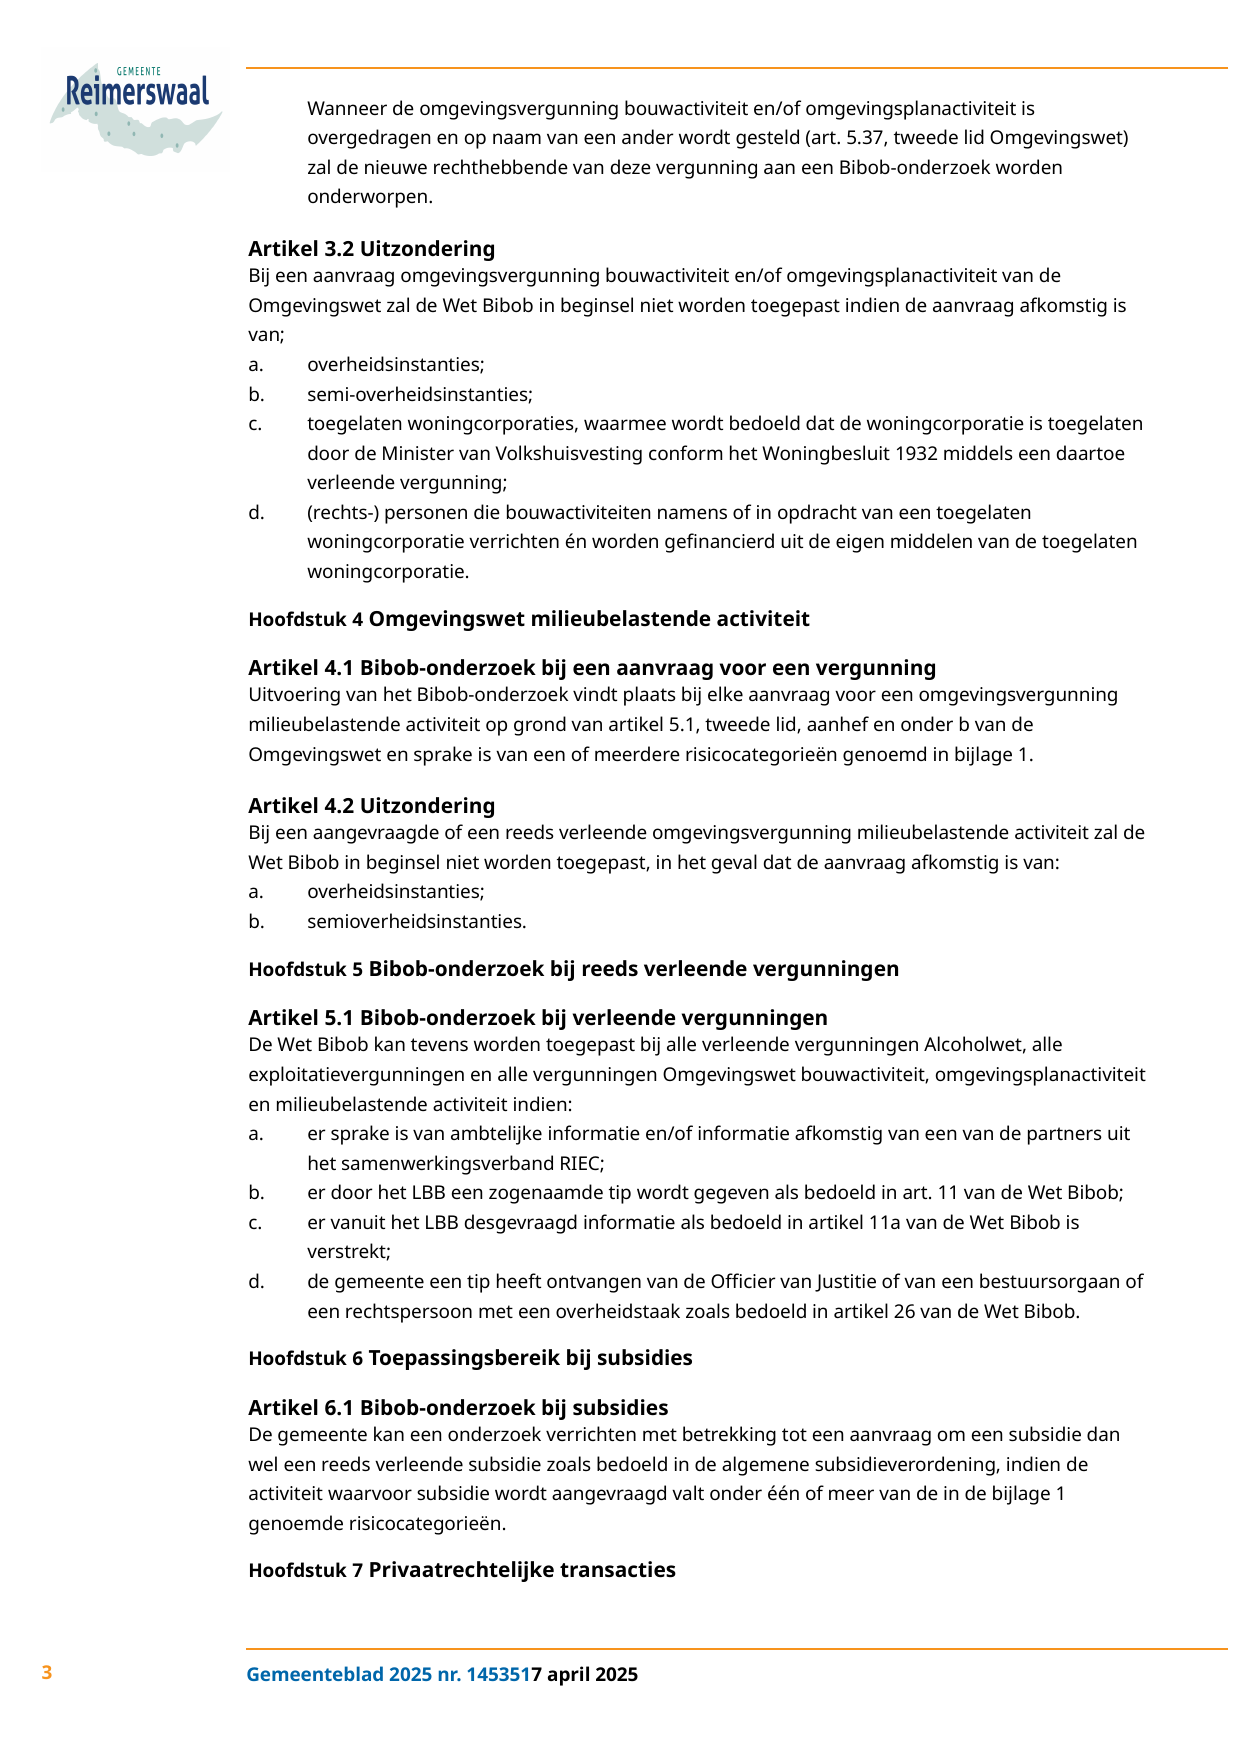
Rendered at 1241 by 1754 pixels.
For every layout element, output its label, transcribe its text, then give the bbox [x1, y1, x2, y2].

list semioverheidsinstanties. [248, 908, 1152, 934]
text Artikel 4.1 Bibob-onderzoek bij een aanvraag voor een vergunning [248, 653, 1152, 682]
list er door het LBB een zogenaamde tip wordt gegeven als bedoeld in art. 11 van de Wet Bibob; [248, 1179, 1152, 1205]
text Hoofdstuk 7 Privaatrechtelijke transacties [248, 1556, 1152, 1584]
list overheidsinstanties; [248, 879, 1152, 904]
text Artikel 5.1 Bibob-onderzoek bij verleende vergunningen [248, 1003, 1152, 1032]
list er sprake is van ambtelijke informatie en/of informatie afkomstig van een van de partners uit het samenwerkingsverband RIEC; [248, 1120, 1152, 1176]
text Bij een aanvraag omgevingsvergunning bouwactiviteit en/of omgevingsplanactiviteit van de Omgevingswet zal de Wet Bibob in beginsel niet worden toegepast indien de aanvraag afkomstig is van; [248, 262, 1152, 347]
text Hoofdstuk 6 Toepassingsbereik bij subsidies [248, 1343, 1152, 1372]
text De gemeente kan een onderzoek verrichten met betrekking tot een aanvraag om een subsidie dan wel een reeds verleende subsidie zoals bedoeld in de algemene subsidieverordening, indien de activiteit waarvoor subsidie wordt aangevraagd valt onder één of meer van de in de bijlage 1 genoemde risicocategorieën. [248, 1421, 1152, 1536]
text Hoofdstuk 5 Bibob-onderzoek bij reeds verleende vergunningen [248, 954, 1152, 982]
text Uitvoering van het Bibob-onderzoek vindt plaats bij elke aanvraag voor een omgevingsvergunning milieubelastende activiteit op grond van artikel 5.1, tweede lid, aanhef en onder b van de Omgevingswet en sprake is van een of meerdere risicocategorieën genoemd in bijlage 1. [248, 682, 1152, 766]
list (rechts-) personen die bouwactiviteiten namens of in opdracht van een toegelaten woningcorporatie verrichten én worden gefinancierd uit de eigen middelen van de toegelaten woningcorporatie. [248, 499, 1152, 584]
list toegelaten woningcorporaties, waarmee wordt bedoeld dat de woningcorporatie is toegelaten door de Minister van Volkshuisvesting conform het Woningbesluit 1932 middels een daartoe verleende vergunning; [248, 410, 1152, 495]
list er vanuit het LBB desgevraagd informatie als bedoeld in artikel 11a van de Wet Bibob is verstrekt; [248, 1209, 1152, 1264]
text Artikel 6.1 Bibob-onderzoek bij subsidies [248, 1393, 1152, 1421]
text De Wet Bibob kan tevens worden toegepast bij alle verleende vergunningen Alcoholwet, alle exploitatievergunningen en alle vergunningen Omgevingswet bouwactiviteit, omgevingsplanactiviteit en milieubelastende activiteit indien: [248, 1032, 1152, 1117]
picture [41, 47, 231, 172]
text Bij een aangevraagde of een reeds verleende omgevingsvergunning milieubelastende activiteit zal de Wet Bibob in beginsel niet worden toegepast, in het geval dat de aanvraag afkomstig is van: [248, 819, 1152, 875]
text Artikel 4.2 Uitzondering [248, 791, 1152, 819]
text Hoofdstuk 4 Omgevingswet milieubelastende activiteit [248, 604, 1152, 632]
list semi-overheidsinstanties; [248, 381, 1152, 406]
text Artikel 3.2 Uitzondering [248, 234, 1152, 262]
list Wanneer de omgevingsvergunning bouwactiviteit en/of omgevingsplanactiviteit is overgedragen en op naam van een ander wordt gesteld (art. 5.37, tweede lid Omgevingswet) zal de nieuwe rechthebbende van deze vergunning aan een Bibob-onderzoek worden onderworpen. [248, 95, 1152, 209]
list overheidsinstanties; [248, 351, 1152, 377]
list de gemeente een tip heeft ontvangen van de Officier van Justitie of van een bestuursorgaan of een rechtspersoon met een overheidstaak zoals bedoeld in artikel 26 van de Wet Bibob. [248, 1268, 1152, 1324]
